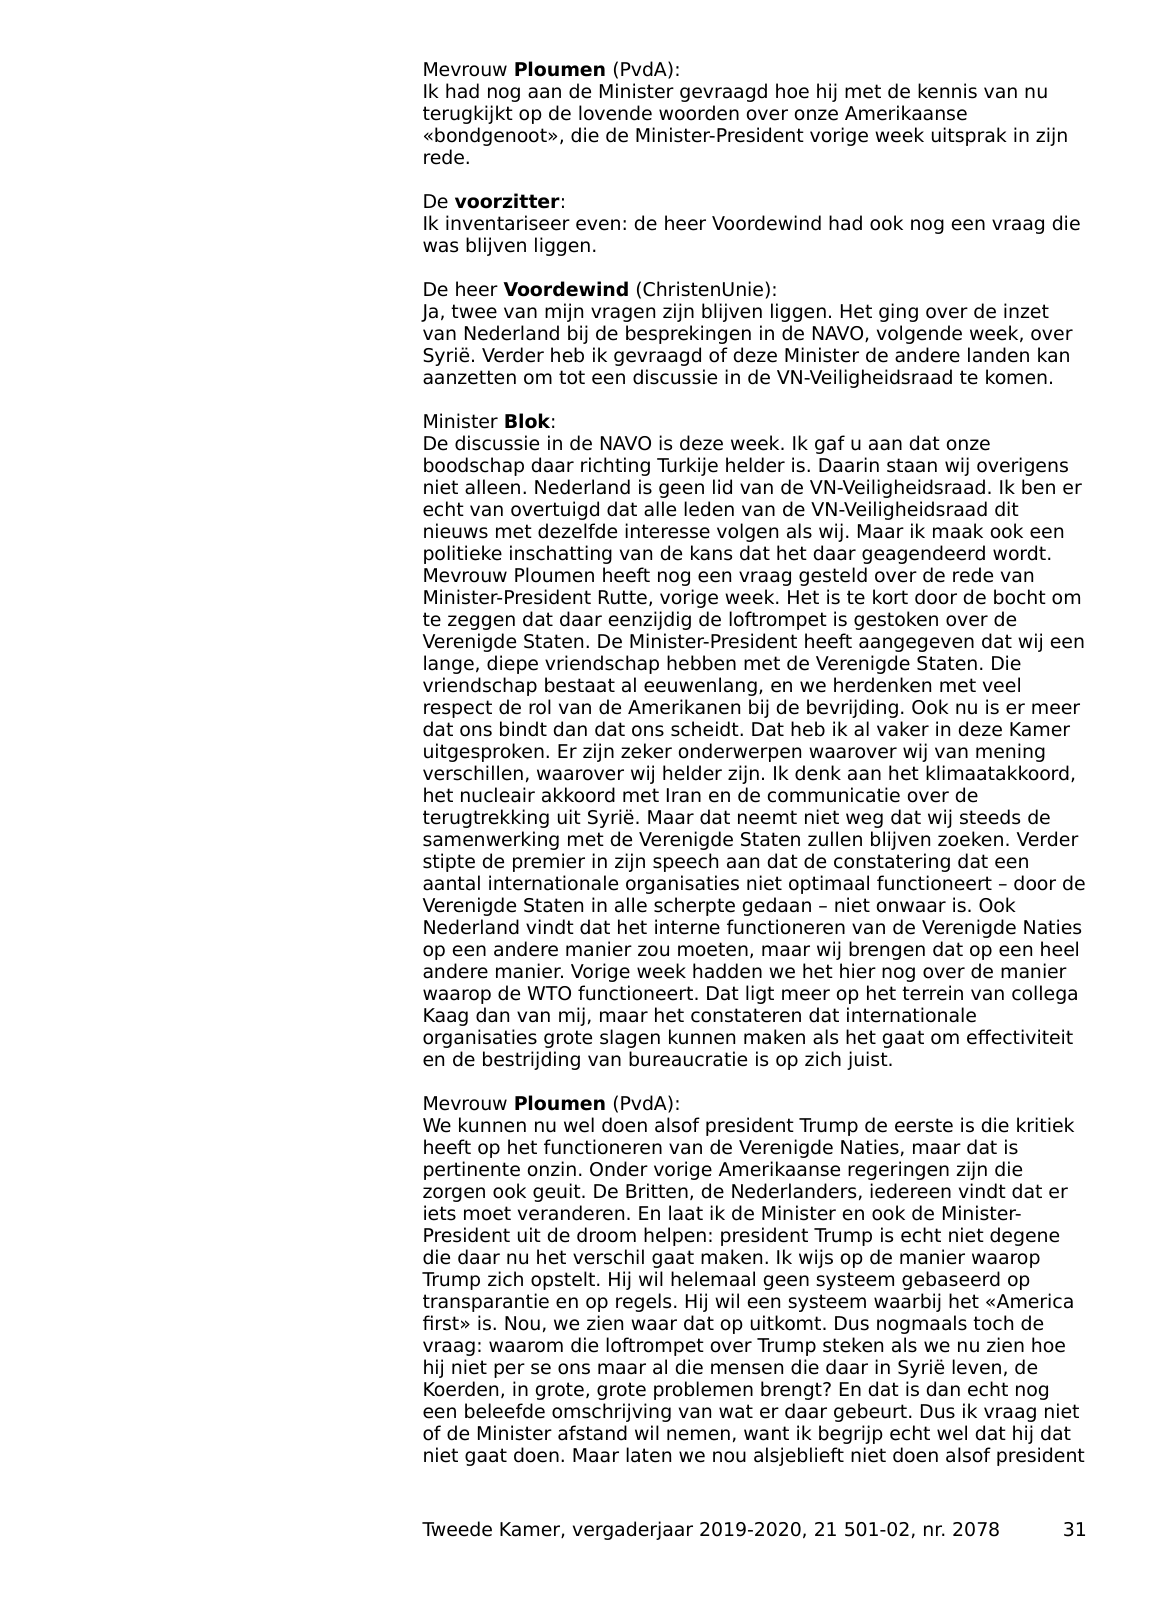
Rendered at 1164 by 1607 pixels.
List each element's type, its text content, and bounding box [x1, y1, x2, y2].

text Minister Blok: [422, 411, 1087, 433]
text Mevrouw Ploumen (PvdA): [422, 59, 1087, 81]
text Mevrouw Ploumen (PvdA): [422, 1093, 1087, 1115]
text We kunnen nu wel doen alsof president Trump de eerste is die kritiek heeft op het functioneren van de Verenigde Naties, maar dat is pertinente onzin. Onder vorige Amerikaanse regeringen zijn die zorgen ook geuit. De Britten, de Nederlanders, iedereen vindt dat er iets moet veranderen. En laat ik de Minister en ook de Minister-President uit de droom helpen: president Trump is echt niet degene die daar nu het verschil gaat maken. Ik wijs op de manier waarop Trump zich opstelt. Hij wil helemaal geen systeem gebaseerd op transparantie en op regels. Hij wil een systeem waarbij het «America first» is. Nou, we zien waar dat op uitkomt. Dus nogmaals toch de vraag: waarom die loftrompet over Trump steken als we nu zien hoe hij niet per se ons maar al die mensen die daar in Syrië leven, de Koerden, in grote, grote problemen brengt? En dat is dan echt nog een beleefde omschrijving van wat er daar gebeurt. Dus ik vraag niet of de Minister afstand wil nemen, want ik begrijp echt wel dat hij dat niet gaat doen. Maar laten we nou alsjeblieft niet doen alsof president [422, 1115, 1087, 1467]
text Ik had nog aan de Minister gevraagd hoe hij met de kennis van nu terugkijkt op de lovende woorden over onze Amerikaanse «bondgenoot», die de Minister-President vorige week uitsprak in zijn rede. [422, 81, 1087, 169]
text Ik inventariseer even: de heer Voordewind had ook nog een vraag die was blijven liggen. [422, 213, 1087, 257]
text De voorzitter: [422, 191, 1087, 213]
text Mevrouw Ploumen heeft nog een vraag gesteld over de rede van Minister-President Rutte, vorige week. Het is te kort door de bocht om te zeggen dat daar eenzijdig de loftrompet is gestoken over de Verenigde Staten. De Minister-President heeft aangegeven dat wij een lange, diepe vriendschap hebben met de Verenigde Staten. Die vriendschap bestaat al eeuwenlang, en we herdenken met veel respect de rol van de Amerikanen bij de bevrijding. Ook nu is er meer dat ons bindt dan dat ons scheidt. Dat heb ik al vaker in deze Kamer uitgesproken. Er zijn zeker onderwerpen waarover wij van mening verschillen, waarover wij helder zijn. Ik denk aan het klimaatakkoord, het nucleair akkoord met Iran en de communicatie over de terugtrekking uit Syrië. Maar dat neemt niet weg dat wij steeds de samenwerking met de Verenigde Staten zullen blijven zoeken. Verder stipte de premier in zijn speech aan dat de constatering dat een aantal internationale organisaties niet optimaal functioneert – door de Verenigde Staten in alle scherpte gedaan – niet onwaar is. Ook Nederland vindt dat het interne functioneren van de Verenigde Naties op een andere manier zou moeten, maar wij brengen dat op een heel andere manier. Vorige week hadden we het hier nog over de manier waarop de WTO functioneert. Dat ligt meer op het terrein van collega Kaag dan van mij, maar het constateren dat internationale organisaties grote slagen kunnen maken als het gaat om effectiviteit en de bestrijding van bureaucratie is op zich juist. [422, 565, 1087, 1071]
text De discussie in de NAVO is deze week. Ik gaf u aan dat onze boodschap daar richting Turkije helder is. Daarin staan wij overigens niet alleen. Nederland is geen lid van de VN-Veiligheidsraad. Ik ben er echt van overtuigd dat alle leden van de VN-Veiligheidsraad dit nieuws met dezelfde interesse volgen als wij. Maar ik maak ook een politieke inschatting van de kans dat het daar geagendeerd wordt. [422, 433, 1087, 565]
text Ja, twee van mijn vragen zijn blijven liggen. Het ging over de inzet van Nederland bij de besprekingen in de NAVO, volgende week, over Syrië. Verder heb ik gevraagd of deze Minister de andere landen kan aanzetten om tot een discussie in de VN-Veiligheidsraad te komen. [422, 301, 1087, 389]
text De heer Voordewind (ChristenUnie): [422, 279, 1087, 301]
